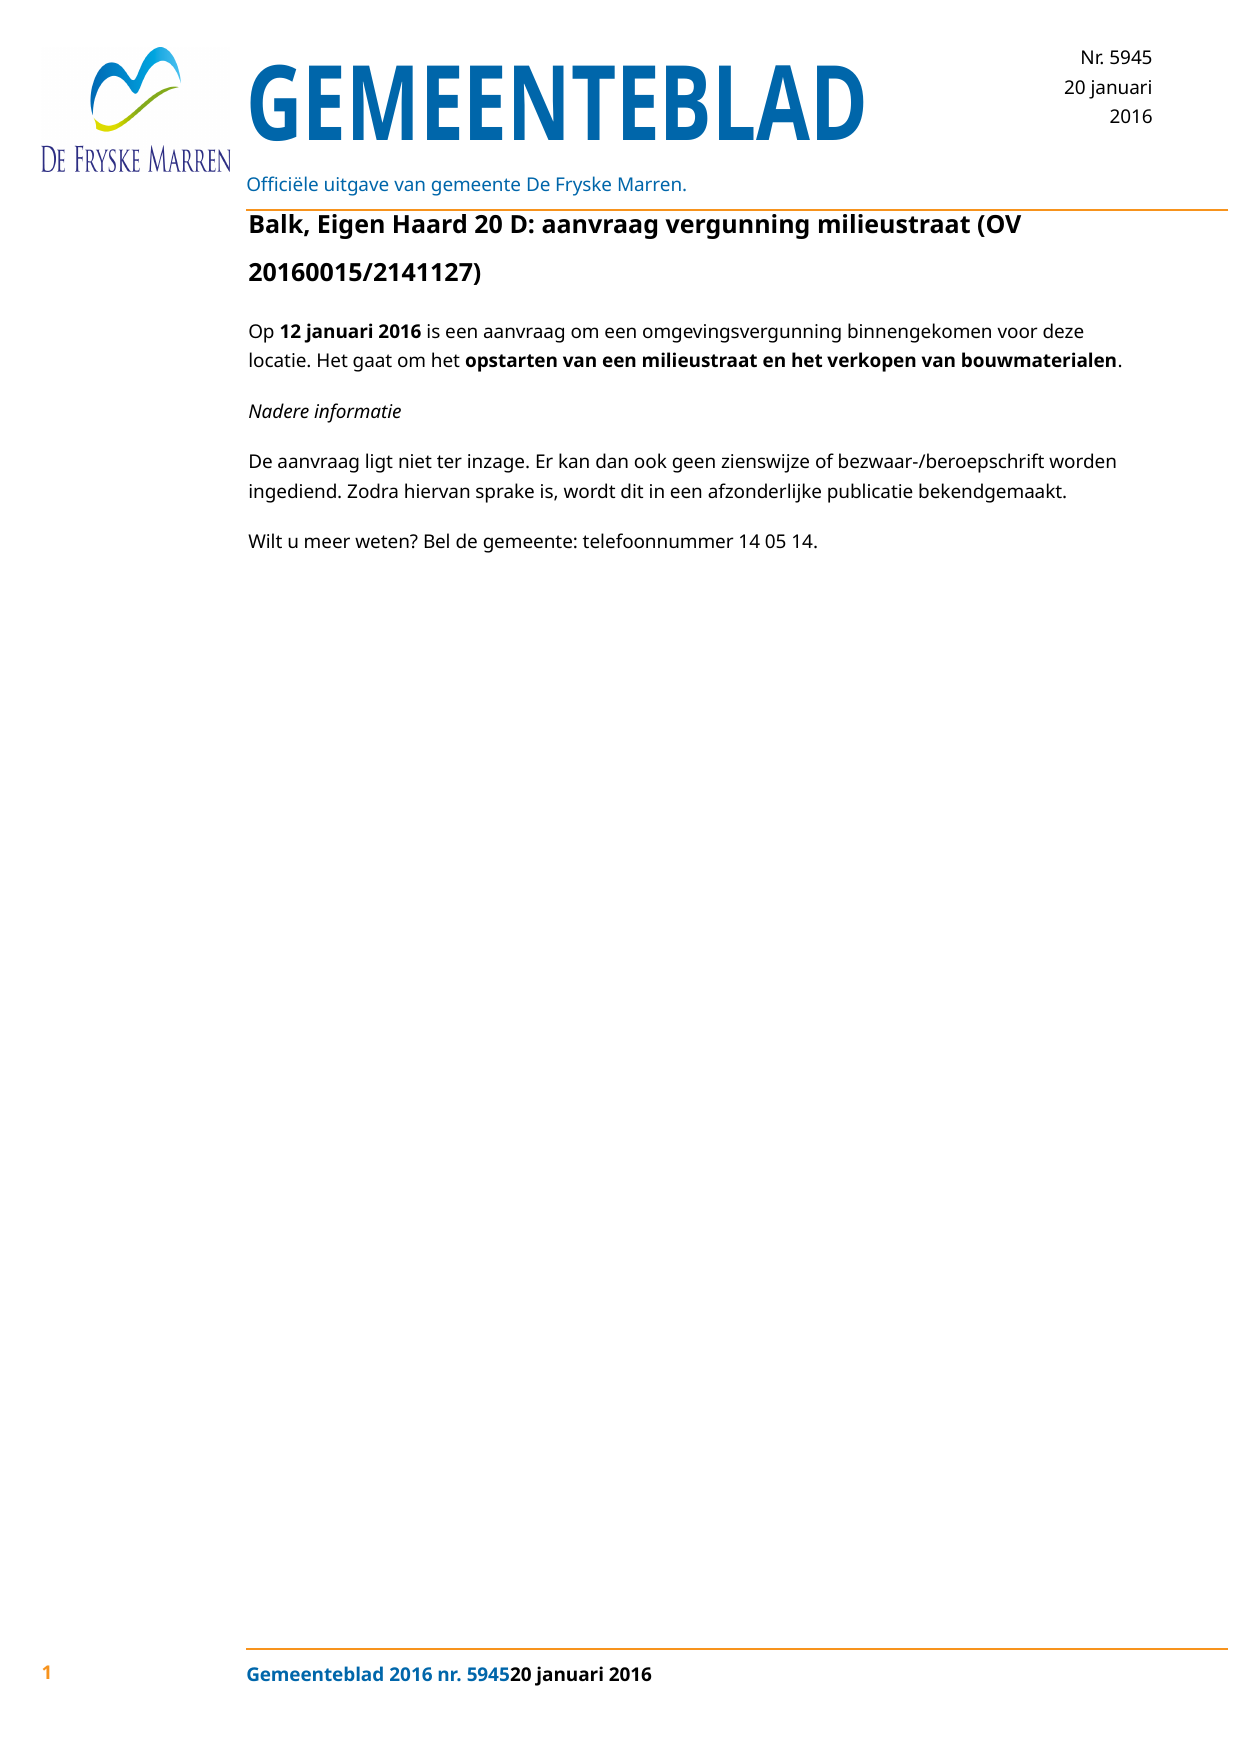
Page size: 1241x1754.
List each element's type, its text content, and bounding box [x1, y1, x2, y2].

text De aanvraag ligt niet ter inzage. Er kan dan ook geen zienswijze of bezwaar-/beroepschrift worden ingediend. Zodra hiervan sprake is, wordt dit in een afzonderlijke publicatie bekendgemaakt. [248, 448, 1152, 504]
text Balk, Eigen Haard 20 D: aanvraag vergunning milieustraat (OV 20160015/2141127) [248, 211, 1152, 288]
text Nadere informatie [248, 398, 1152, 424]
text Op 12 januari 2016 is een aanvraag om een omgevingsvergunning binnengekomen voor deze locatie. Het gaat om het opstarten van een milieustraat en het verkopen van bouwmaterialen. [248, 318, 1152, 373]
text Wilt u meer weten? Bel de gemeente: telefoonnummer 14 05 14. [248, 528, 1152, 554]
picture [41, 47, 231, 172]
